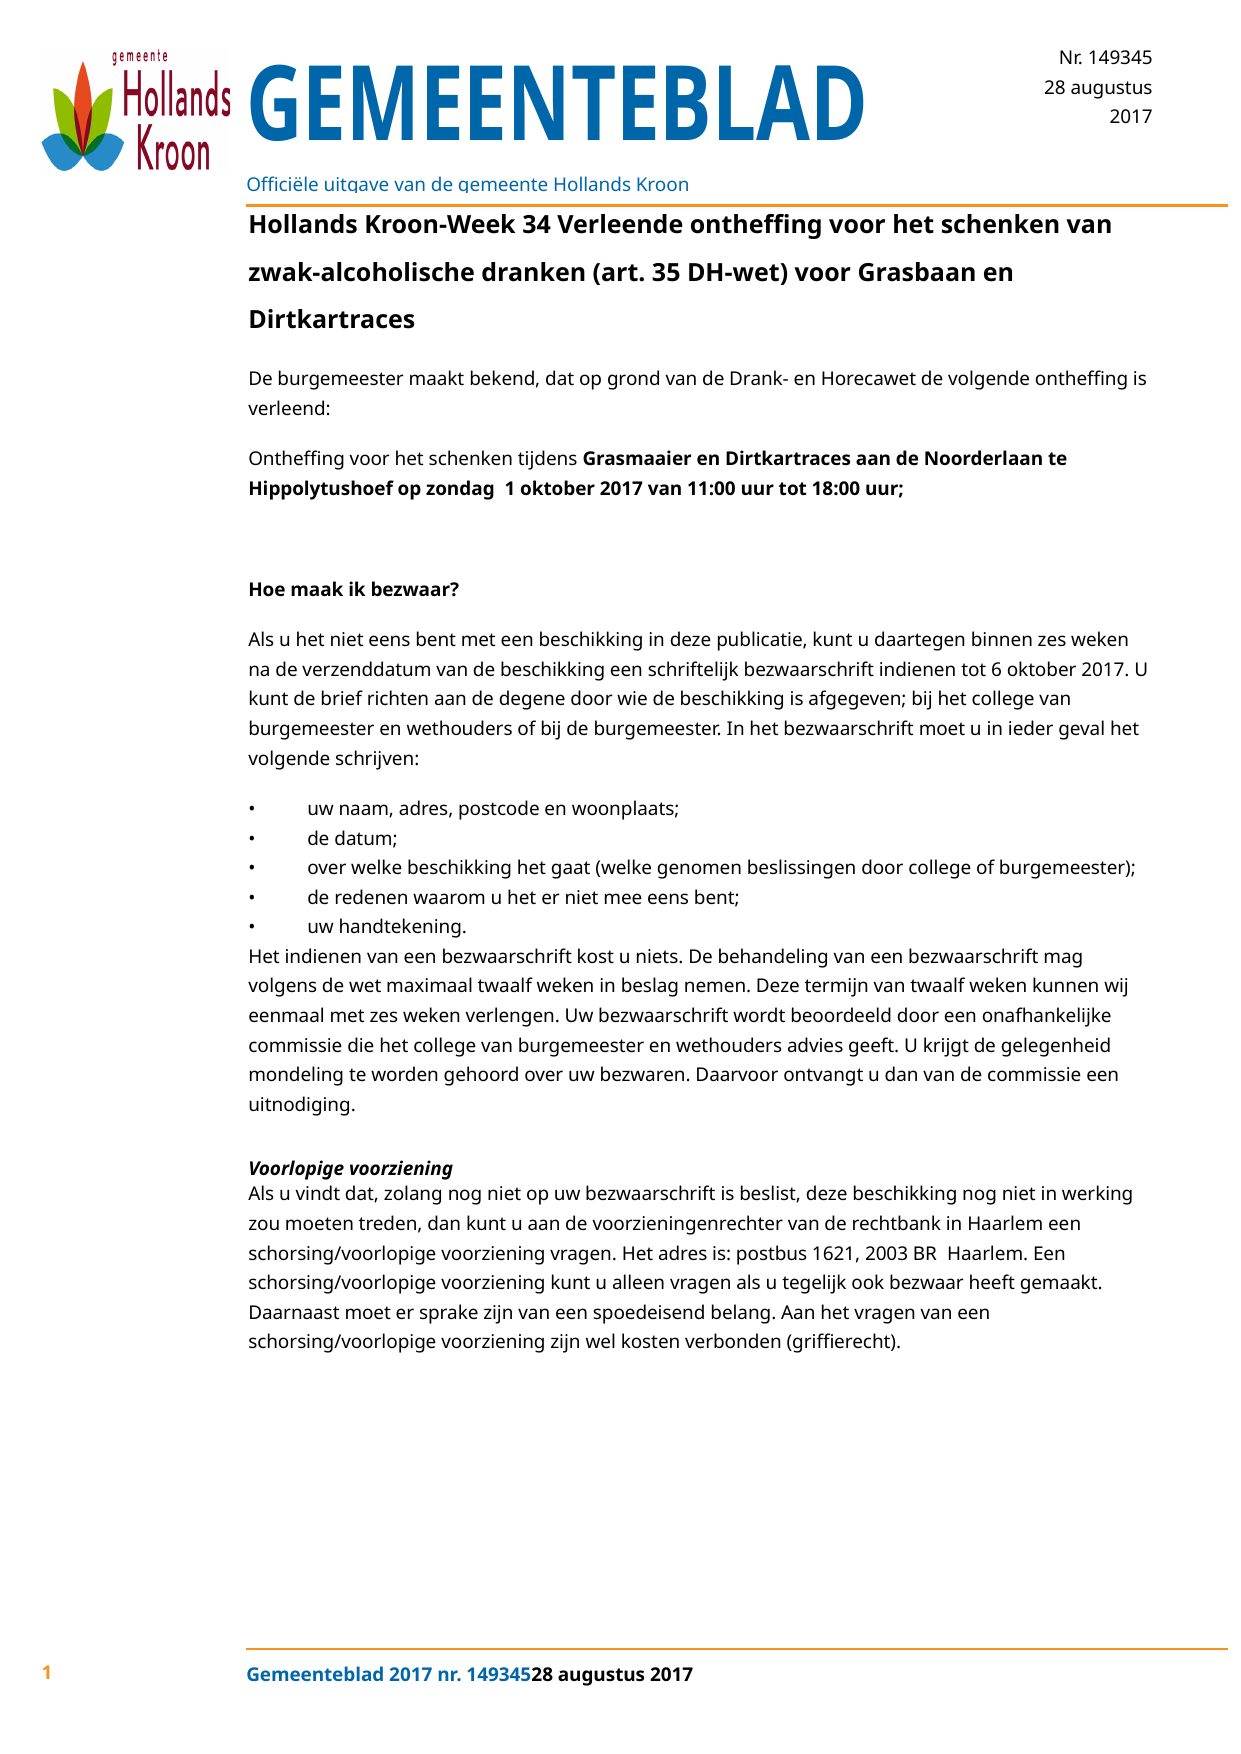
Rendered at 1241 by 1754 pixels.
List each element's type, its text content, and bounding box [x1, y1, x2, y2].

text Het indienen van een bezwaarschrift kost u niets. De behandeling van een bezwaarschrift mag volgens de wet maximaal twaalf weken in beslag nemen. Deze termijn van twaalf weken kunnen wij eenmaal met zes weken verlengen. Uw bezwaarschrift wordt beoordeeld door een onafhankelijke commissie die het college van burgemeester en wethouders advies geeft. U krijgt de gelegenheid mondeling te worden gehoord over uw bezwaren. Daarvoor ontvangt u dan van de commissie een uitnodiging. [248, 943, 1152, 1117]
text Als u het niet eens bent met een beschikking in deze publicatie, kunt u daartegen binnen zes weken na de verzenddatum van de beschikking een schriftelijk bezwaarschrift indienen tot 6 oktober 2017. U kunt de brief richten aan de degene door wie de beschikking is afgegeven; bij het college van burgemeester en wethouders of bij de burgemeester. In het bezwaarschrift moet u in ieder geval het volgende schrijven: [248, 626, 1152, 770]
text De burgemeester maakt bekend, dat op grond van de Drank- en Horecawet de volgende ontheffing is verleend: [248, 366, 1152, 421]
list de redenen waarom u het er niet mee eens bent; [248, 884, 1152, 909]
text Hoe maak ik bezwaar? [248, 576, 1152, 602]
list uw naam, adres, postcode en woonplaats; [248, 795, 1152, 821]
text Hollands Kroon-Week 34 Verleende ontheffing voor het schenken van zwak-alcoholische dranken (art. 35 DH-wet) voor Grasbaan en Dirtkartraces [248, 207, 1152, 336]
text Als u vindt dat, zolang nog niet op uw bezwaarschrift is beslist, deze beschikking nog niet in werking zou moeten treden, dan kunt u aan de voorzieningenrechter van de rechtbank in Haarlem een schorsing/voorlopige voorziening vragen. Het adres is: postbus 1621, 2003 BR Haarlem. Een schorsing/voorlopige voorziening kunt u alleen vragen als u tegelijk ook bezwaar heeft gemaakt. Daarnaast moet er sprake zijn van een spoedeisend belang. Aan het vragen van een schorsing/voorlopige voorziening zijn wel kosten verbonden (griffierecht). [248, 1181, 1152, 1354]
list de datum; [248, 825, 1152, 850]
list over welke beschikking het gaat (welke genomen beslissingen door college of burgemeester); [248, 854, 1152, 880]
text Voorlopige voorziening [248, 1155, 1152, 1181]
text Ontheffing voor het schenken tijdens Grasmaaier en Dirtkartraces aan de Noorderlaan te Hippolytushoef op zondag 1 oktober 2017 van 11:00 uur tot 18:00 uur; [248, 446, 1152, 501]
picture [41, 47, 231, 172]
list uw handtekening. [248, 913, 1152, 939]
